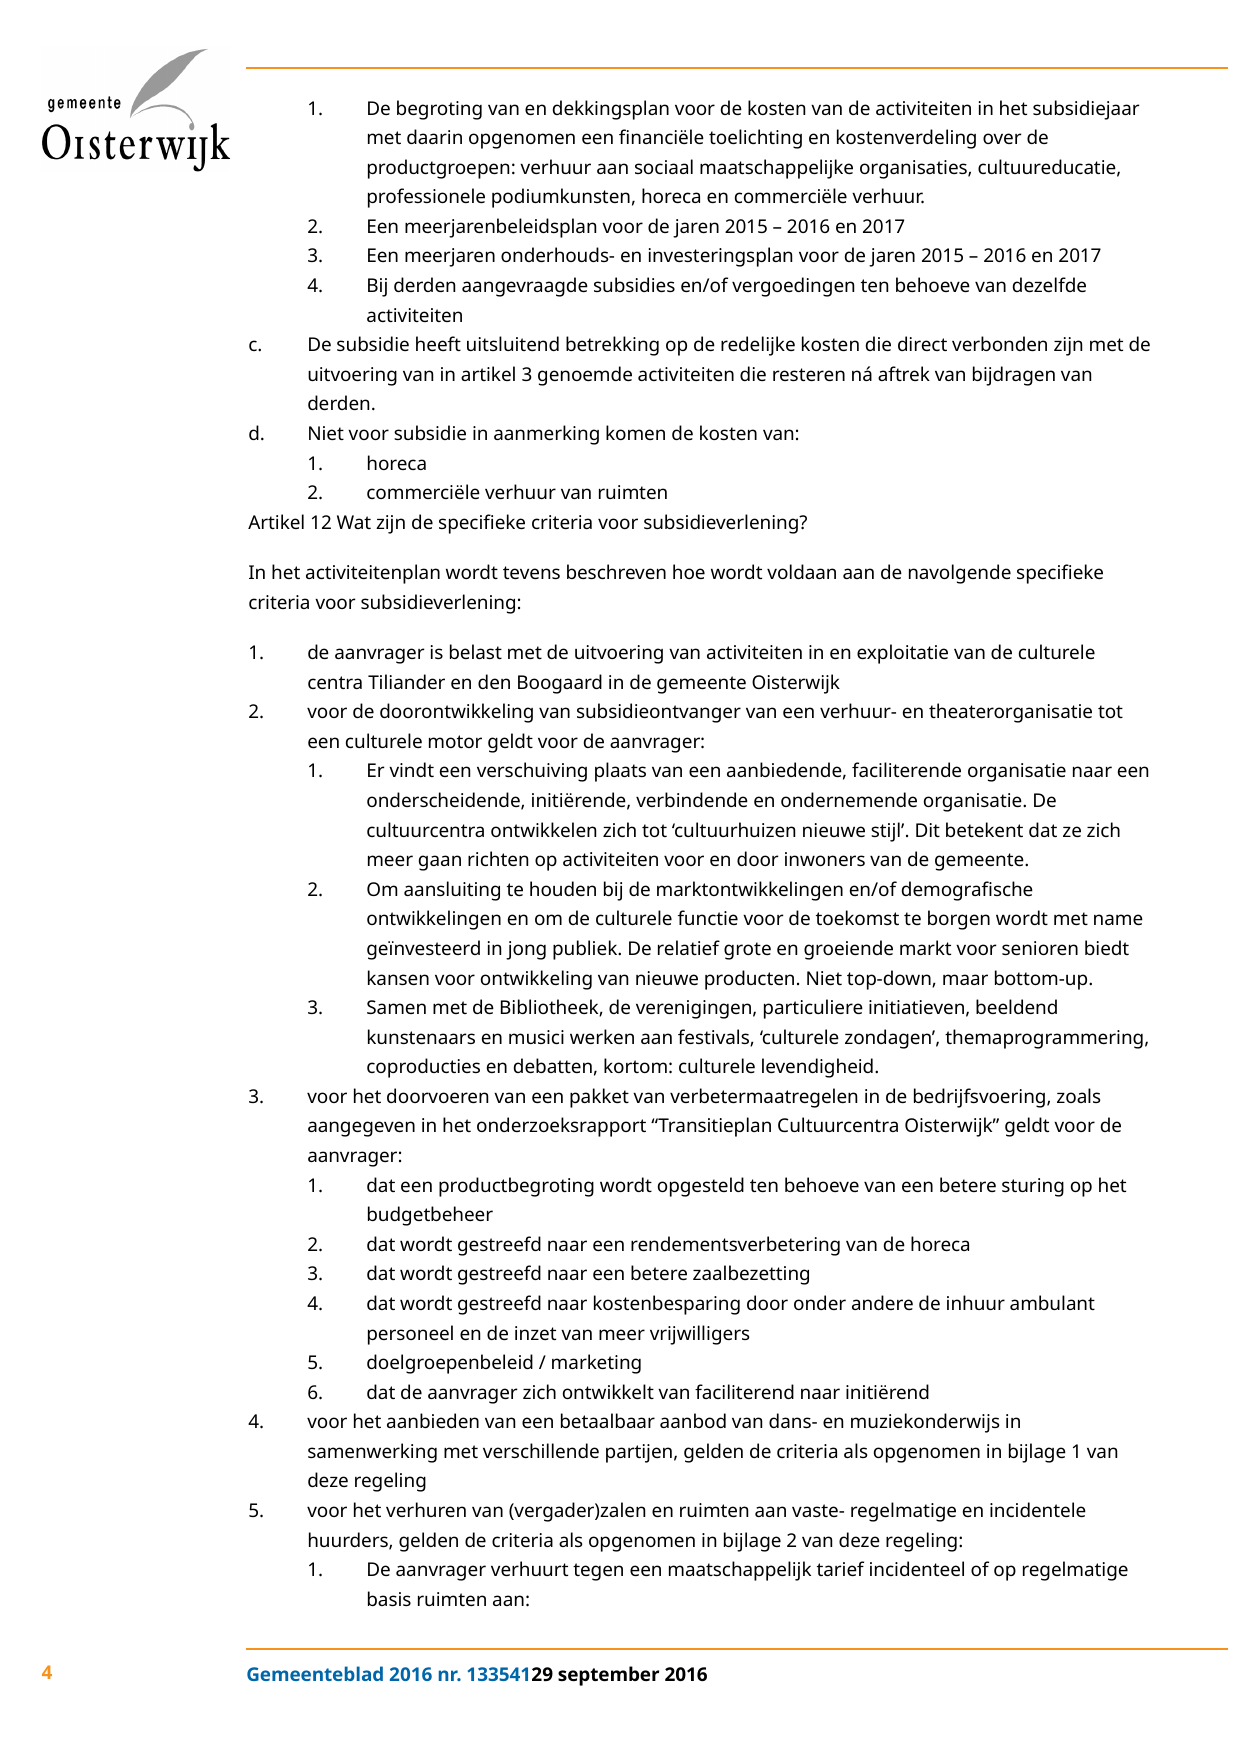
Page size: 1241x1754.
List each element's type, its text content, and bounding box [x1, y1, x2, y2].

picture [41, 47, 231, 172]
list voor het doorvoeren van een pakket van verbetermaatregelen in de bedrijfsvoering, zoals aangegeven in het onderzoeksrapport “Transitieplan Cultuurcentra Oisterwijk” geldt voor de aanvrager: [248, 1083, 1152, 1168]
list Er vindt een verschuiving plaats van een aanbiedende, faciliterende organisatie naar een onderscheidende, initiërende, verbindende en ondernemende organisatie. De cultuurcentra ontwikkelen zich tot ‘cultuurhuizen nieuwe stijl’. Dit betekent dat ze zich meer gaan richten op activiteiten voor en door inwoners van de gemeente. [307, 758, 1152, 872]
list dat wordt gestreefd naar kostenbesparing door onder andere de inhuur ambulant personeel en de inzet van meer vrijwilligers [307, 1290, 1152, 1346]
list Een meerjaren onderhouds- en investeringsplan voor de jaren 2015 – 2016 en 2017 [307, 243, 1152, 268]
list Samen met de Bibliotheek, de verenigingen, particuliere initiatieven, beeldend kunstenaars en musici werken aan festivals, ‘culturele zondagen’, themaprogrammering, coproducties en debatten, kortom: culturele levendigheid. [307, 994, 1152, 1079]
list Een meerjarenbeleidsplan voor de jaren 2015 – 2016 en 2017 [307, 213, 1152, 239]
list de aanvrager is belast met de uitvoering van activiteiten in en exploitatie van de culturele centra Tiliander en den Boogaard in de gemeente Oisterwijk [248, 639, 1152, 695]
text In het activiteitenplan wordt tevens beschreven hoe wordt voldaan aan de navolgende specifieke criteria voor subsidieverlening: [248, 559, 1152, 615]
list voor het verhuren van (vergader)zalen en ruimten aan vaste- regelmatige en incidentele huurders, gelden de criteria als opgenomen in bijlage 2 van deze regeling: [248, 1497, 1152, 1553]
list commerciële verhuur van ruimten [307, 479, 1152, 505]
list De subsidie heeft uitsluitend betrekking op de redelijke kosten die direct verbonden zijn met de uitvoering van in artikel 3 genoemde activiteiten die resteren ná aftrek van bijdragen van derden. [248, 331, 1152, 416]
list Om aansluiting te houden bij de marktontwikkelingen en/of demografische ontwikkelingen en om de culturele functie voor de toekomst te borgen wordt met name geïnvesteerd in jong publiek. De relatief grote en groeiende markt voor senioren biedt kansen voor ontwikkeling van nieuwe producten. Niet top-down, maar bottom-up. [307, 876, 1152, 991]
list dat wordt gestreefd naar een betere zaalbezetting [307, 1261, 1152, 1286]
list voor het aanbieden van een betaalbaar aanbod van dans- en muziekonderwijs in samenwerking met verschillende partijen, gelden de criteria als opgenomen in bijlage 1 van deze regeling [248, 1408, 1152, 1493]
list voor de doorontwikkeling van subsidieontvanger van een verhuur- en theaterorganisatie tot een culturele motor geldt voor de aanvrager: [248, 698, 1152, 754]
list dat wordt gestreefd naar een rendementsverbetering van de horeca [307, 1231, 1152, 1257]
list horeca [307, 450, 1152, 476]
text Artikel 12 Wat zijn de specifieke criteria voor subsidieverlening? [248, 509, 1152, 535]
list De begroting van en dekkingsplan voor de kosten van de activiteiten in het subsidiejaar met daarin opgenomen een financiële toelichting en kostenverdeling over de productgroepen: verhuur aan sociaal maatschappelijke organisaties, cultuureducatie, professionele podiumkunsten, horeca en commerciële verhuur. [307, 95, 1152, 209]
list Niet voor subsidie in aanmerking komen de kosten van: [248, 420, 1152, 446]
list doelgroepenbeleid / marketing [307, 1349, 1152, 1375]
list dat een productbegroting wordt opgesteld ten behoeve van een betere sturing op het budgetbeheer [307, 1172, 1152, 1227]
list De aanvrager verhuurt tegen een maatschappelijk tarief incidenteel of op regelmatige basis ruimten aan: [307, 1556, 1152, 1612]
list dat de aanvrager zich ontwikkelt van faciliterend naar initiërend [307, 1379, 1152, 1405]
list Bij derden aangevraagde subsidies en/of vergoedingen ten behoeve van dezelfde activiteiten [307, 272, 1152, 328]
